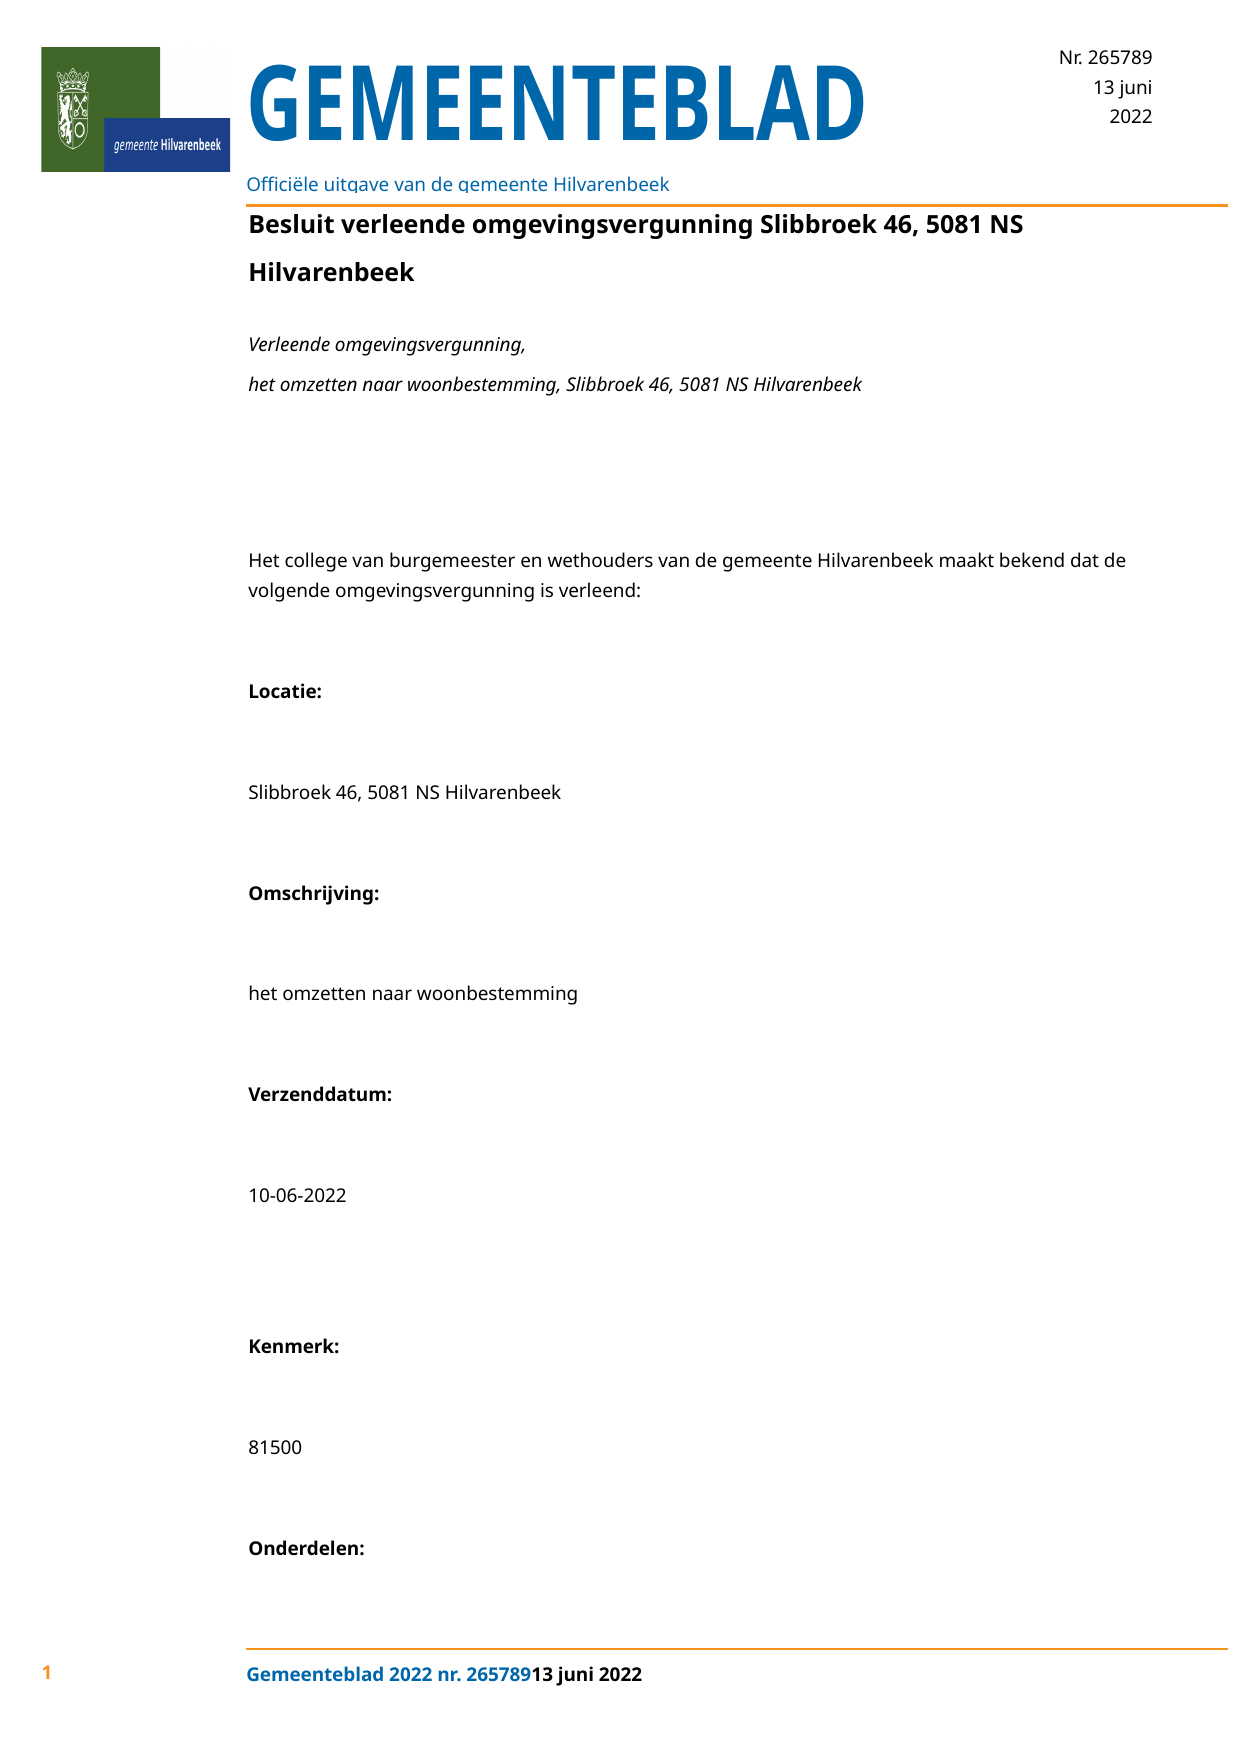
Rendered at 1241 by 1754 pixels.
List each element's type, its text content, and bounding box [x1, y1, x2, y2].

text het omzetten naar woonbestemming, Slibbroek 46, 5081 NS Hilvarenbeek [248, 371, 1152, 396]
text Locatie: [248, 678, 1152, 704]
text Het college van burgemeester en wethouders van de gemeente Hilvarenbeek maakt bekend dat de volgende omgevingsvergunning is verleend: [248, 548, 1152, 603]
picture [41, 47, 231, 172]
text 10-06-2022 [248, 1182, 1152, 1208]
text Verleende omgevingsvergunning, [248, 331, 1152, 357]
text Onderdelen: [248, 1535, 1152, 1561]
text Kenmerk: [248, 1333, 1152, 1359]
text Omschrijving: [248, 880, 1152, 906]
text Verzenddatum: [248, 1081, 1152, 1107]
text 81500 [248, 1434, 1152, 1460]
text Slibbroek 46, 5081 NS Hilvarenbeek [248, 779, 1152, 805]
text Besluit verleende omgevingsvergunning Slibbroek 46, 5081 NS Hilvarenbeek [248, 207, 1152, 288]
text het omzetten naar woonbestemming [248, 981, 1152, 1006]
